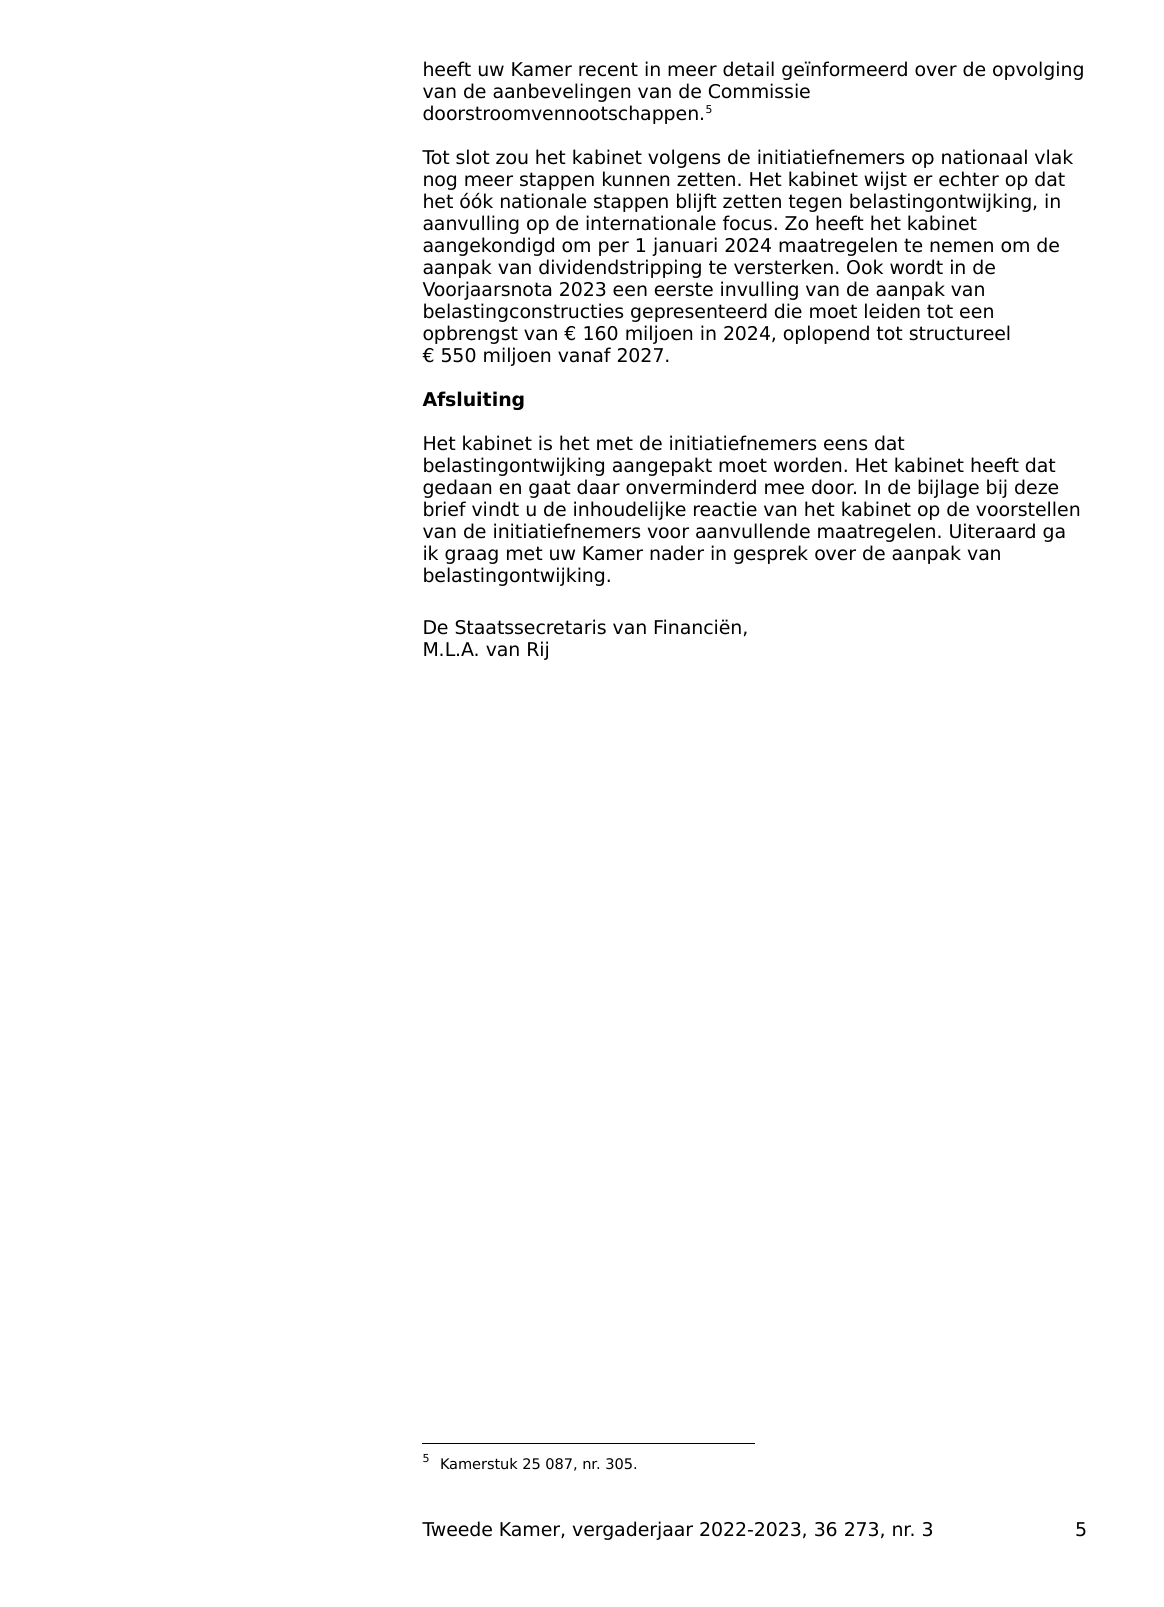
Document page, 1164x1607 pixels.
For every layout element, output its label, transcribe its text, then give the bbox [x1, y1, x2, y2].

text Het kabinet is het met de initiatiefnemers eens dat belastingontwijking aangepakt moet worden. Het kabinet heeft dat gedaan en gaat daar onverminderd mee door. In de bijlage bij deze brief vindt u de inhoudelijke reactie van het kabinet op de voorstellen van de initiatiefnemers voor aanvullende maatregelen. Uiteraard ga ik graag met uw Kamer nader in gesprek over de aanpak van belastingontwijking. [422, 433, 1087, 587]
text Tot slot zou het kabinet volgens de initiatiefnemers op nationaal vlak nog meer stappen kunnen zetten. Het kabinet wijst er echter op dat het óók nationale stappen blijft zetten tegen belastingontwijking, in aanvulling op de internationale focus. Zo heeft het kabinet aangekondigd om per 1 januari 2024 maatregelen te nemen om de aanpak van dividendstripping te versterken. Ook wordt in de Voorjaarsnota 2023 een eerste invulling van de aanpak van belastingconstructies gepresenteerd die moet leiden tot een opbrengst van € 160 miljoen in 2024, oplopend tot structureel € 550 miljoen vanaf 2027. [422, 147, 1087, 367]
text De Staatssecretaris van Financiën, M.L.A. van Rij [422, 617, 1087, 661]
text Kamerstuk 25 087, nr. 305. [422, 1452, 1087, 1474]
text heeft uw Kamer recent in meer detail geïnformeerd over de opvolging van de aanbevelingen van de Commissie doorstroomvennootschappen. [422, 59, 1087, 125]
subtitle Afsluiting [422, 389, 1087, 411]
